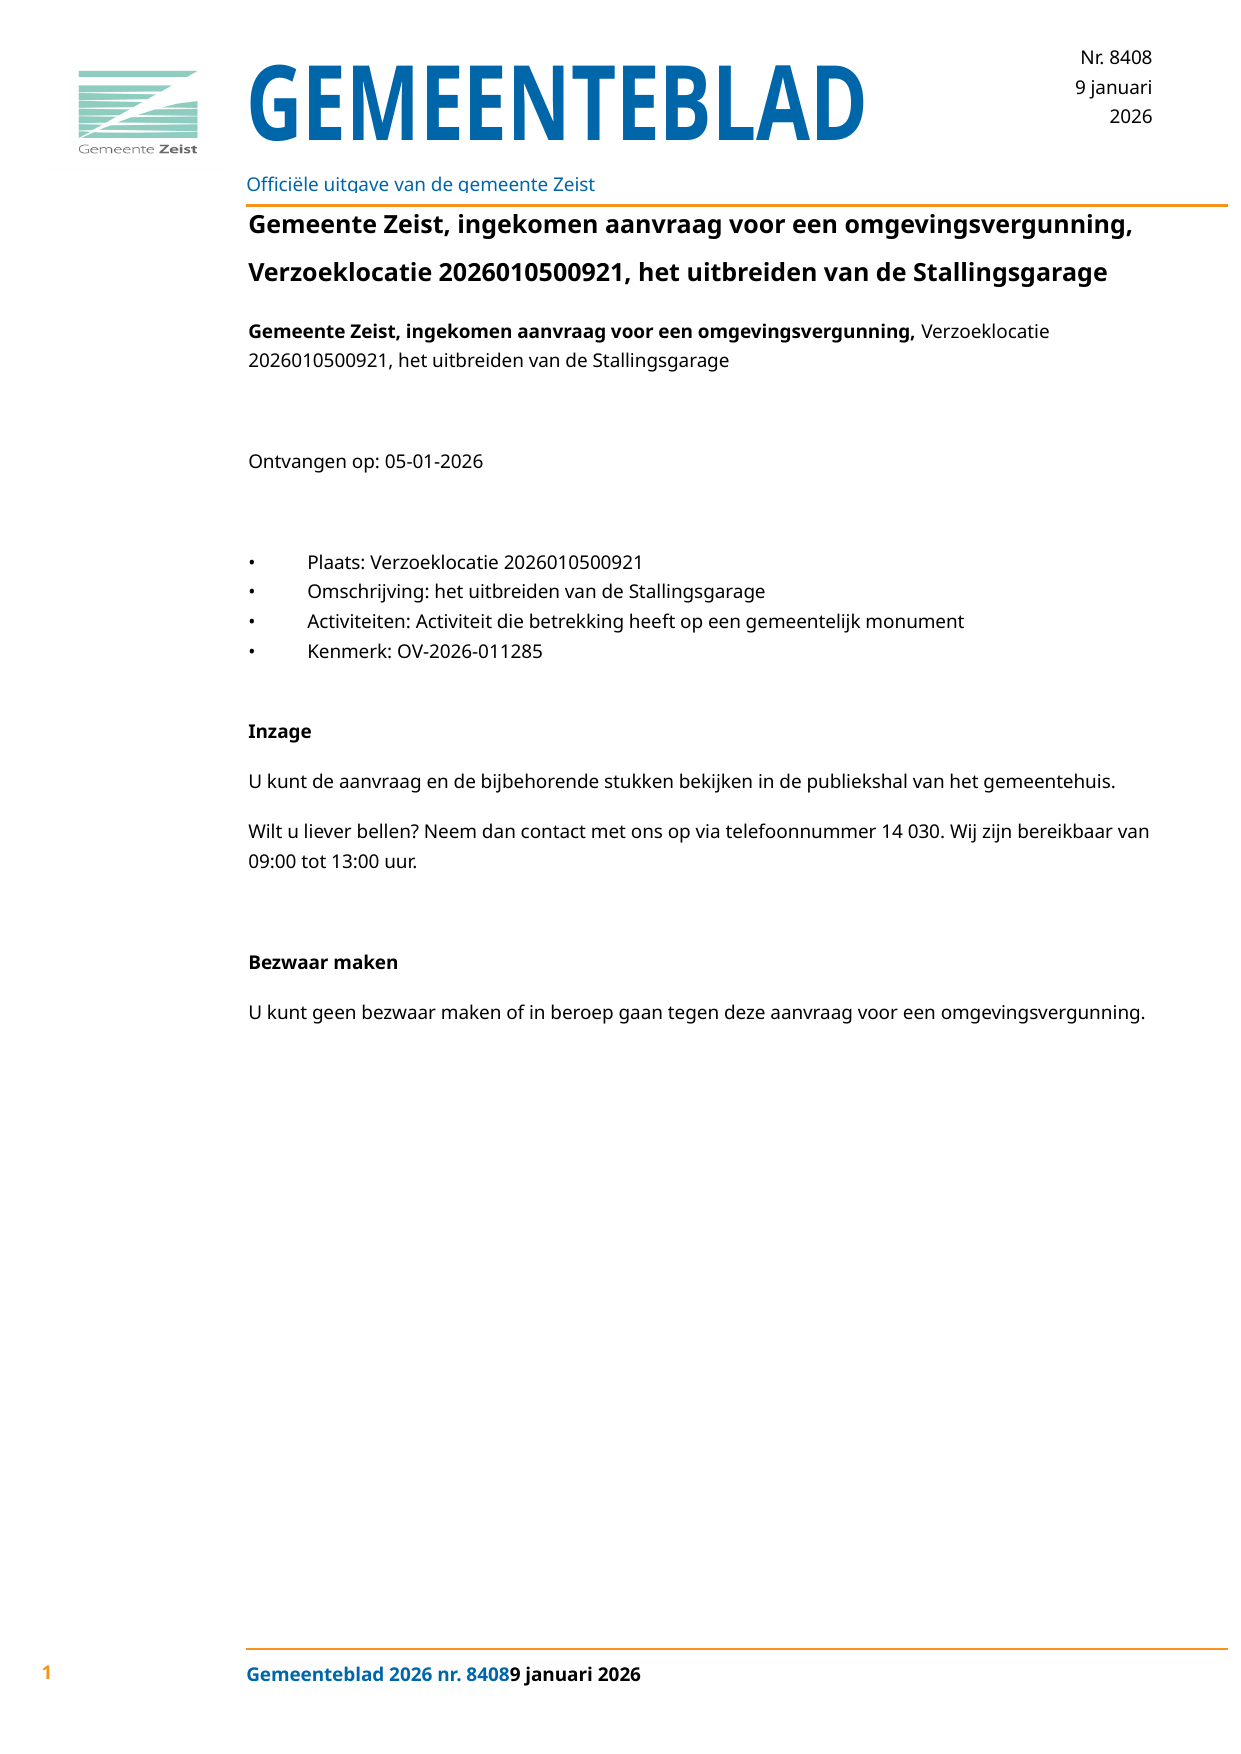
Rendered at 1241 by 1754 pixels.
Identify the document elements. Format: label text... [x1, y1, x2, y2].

text Gemeente Zeist, ingekomen aanvraag voor een omgevingsvergunning, Verzoeklocatie 2026010500921, het uitbreiden van de Stallingsgarage [248, 318, 1152, 373]
text Bezwaar maken [248, 949, 1152, 975]
picture [41, 47, 231, 172]
text Ontvangen op: 05-01-2026 [248, 448, 1152, 474]
text Gemeente Zeist, ingekomen aanvraag voor een omgevingsvergunning, Verzoeklocatie 2026010500921, het uitbreiden van de Stallingsgarage [248, 207, 1152, 288]
list Plaats: Verzoeklocatie 2026010500921 [248, 549, 1152, 575]
text Wilt u liever bellen? Neem dan contact met ons op via telefoonnummer 14 030. Wij zijn bereikbaar van 09:00 tot 13:00 uur. [248, 819, 1152, 874]
list Activiteiten: Activiteit die betrekking heeft op een gemeentelijk monument [248, 608, 1152, 634]
text U kunt de aanvraag en de bijbehorende stukken bekijken in de publiekshal van het gemeentehuis. [248, 768, 1152, 794]
list Kenmerk: OV-2026-011285 [248, 638, 1152, 664]
text U kunt geen bezwaar maken of in beroep gaan tegen deze aanvraag voor een omgevingsvergunning. [248, 999, 1152, 1025]
text Inzage [248, 718, 1152, 744]
list Omschrijving: het uitbreiden van de Stallingsgarage [248, 579, 1152, 604]
